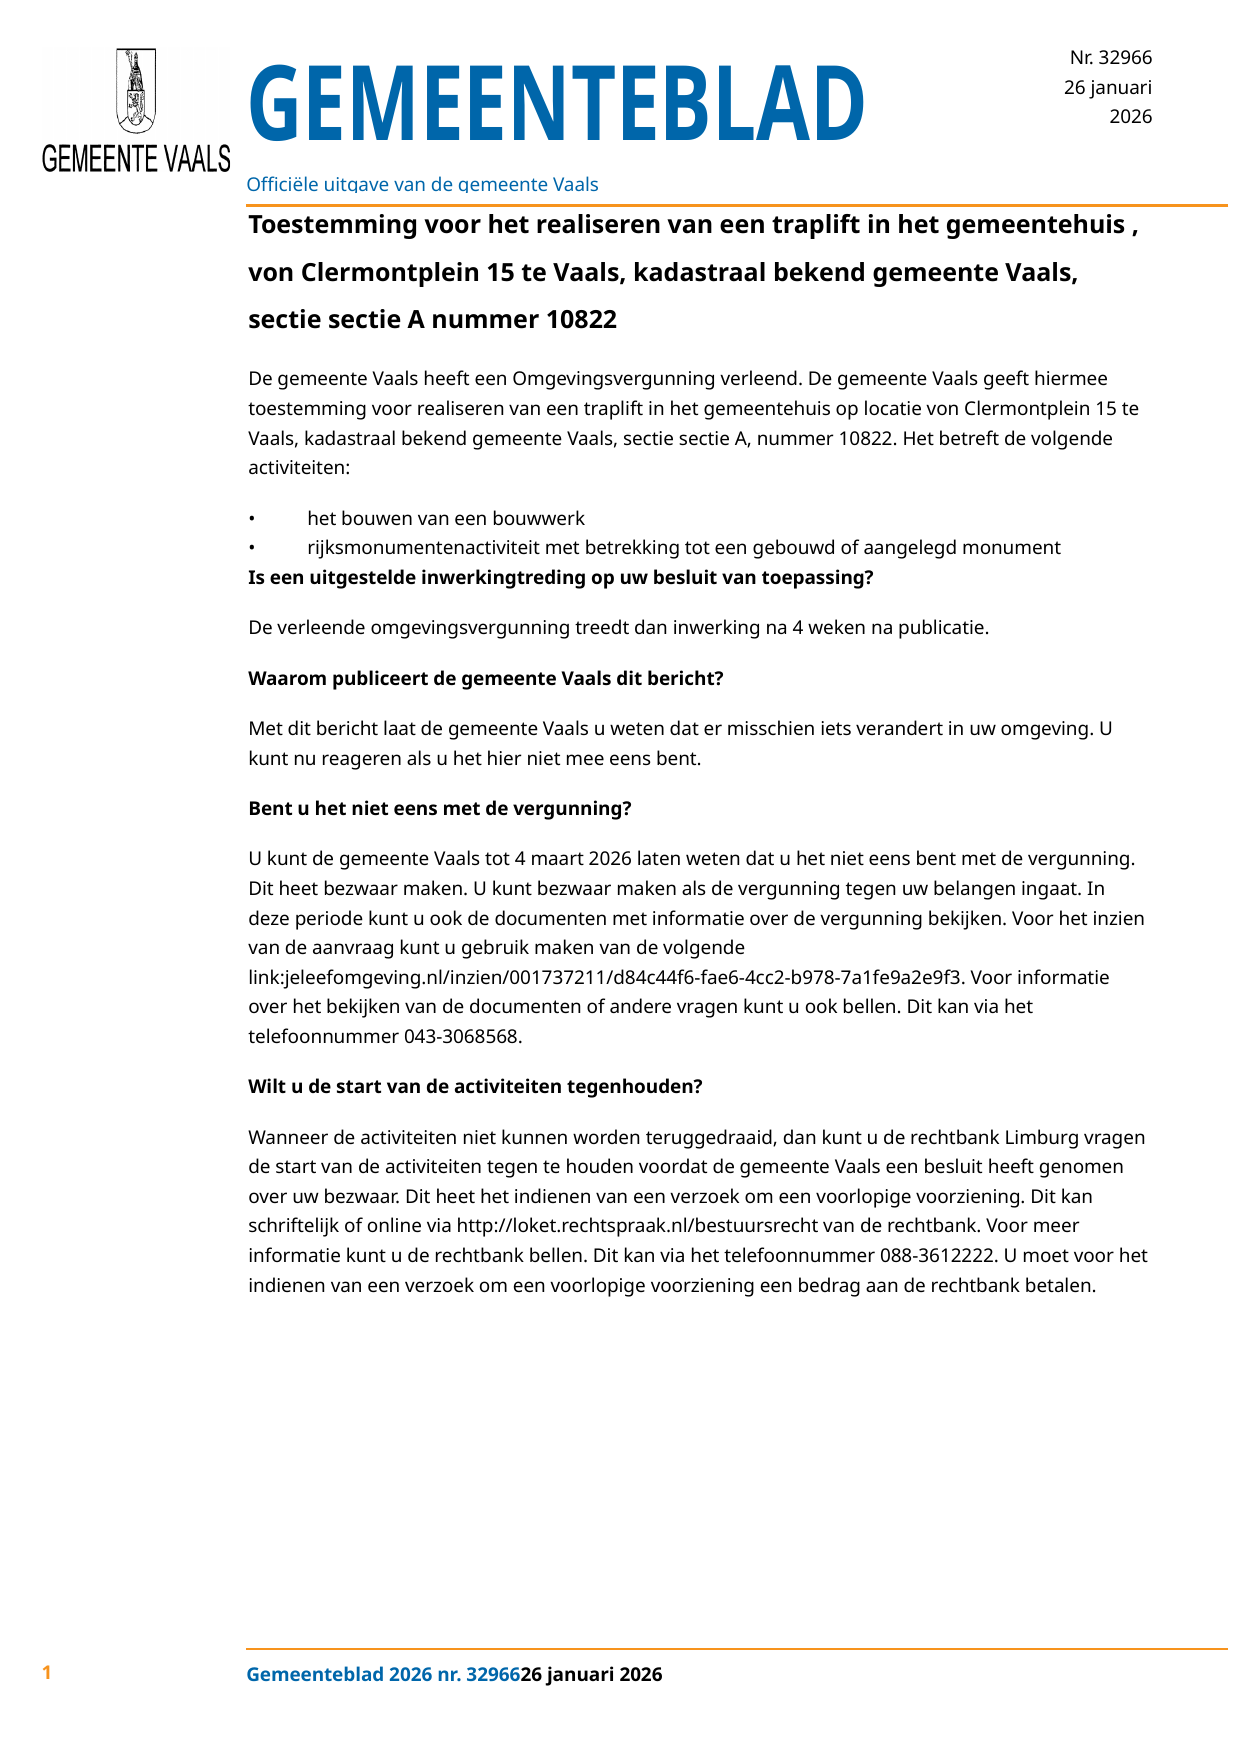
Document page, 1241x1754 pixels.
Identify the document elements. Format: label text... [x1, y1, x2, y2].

text De gemeente Vaals heeft een Omgevingsvergunning verleend. De gemeente Vaals geeft hiermee toestemming voor realiseren van een traplift in het gemeentehuis op locatie von Clermontplein 15 te Vaals, kadastraal bekend gemeente Vaals, sectie sectie A, nummer 10822. Het betreft de volgende activiteiten: [248, 366, 1152, 480]
list rijksmonumentenactiviteit met betrekking tot een gebouwd of aangelegd monument [248, 534, 1152, 560]
picture [41, 47, 231, 172]
text De verleende omgevingsvergunning treedt dan inwerking na 4 weken na publicatie. [248, 614, 1152, 640]
text Wanneer de activiteiten niet kunnen worden teruggedraaid, dan kunt u de rechtbank Limburg vragen de start van de activiteiten tegen te houden voordat de gemeente Vaals een besluit heeft genomen over uw bezwaar. Dit heet het indienen van een verzoek om een voorlopige voorziening. Dit kan schriftelijk of online via http://loket.rechtspraak.nl/bestuursrecht van de rechtbank. Voor meer informatie kunt u de rechtbank bellen. Dit kan via het telefoonnummer 088-3612222. U moet voor het indienen van een verzoek om een voorlopige voorziening een bedrag aan de rechtbank betalen. [248, 1124, 1152, 1297]
text U kunt de gemeente Vaals tot 4 maart 2026 laten weten dat u het niet eens bent met de vergunning. Dit heet bezwaar maken. U kunt bezwaar maken als de vergunning tegen uw belangen ingaat. In deze periode kunt u ook de documenten met informatie over de vergunning bekijken. Voor het inzien van de aanvraag kunt u gebruik maken van de volgende link:jeleefomgeving.nl/inzien/001737211/d84c44f6-fae6-4cc2-b978-7a1fe9a2e9f3. Voor informatie over het bekijken van de documenten of andere vragen kunt u ook bellen. Dit kan via het telefoonnummer 043-3068568. [248, 846, 1152, 1049]
list het bouwen van een bouwwerk [248, 505, 1152, 530]
text Met dit bericht laat de gemeente Vaals u weten dat er misschien iets verandert in uw omgeving. U kunt nu reageren als u het hier niet mee eens bent. [248, 715, 1152, 770]
text Toestemming voor het realiseren van een traplift in het gemeentehuis , von Clermontplein 15 te Vaals, kadastraal bekend gemeente Vaals, sectie sectie A nummer 10822 [248, 207, 1152, 336]
text Waarom publiceert de gemeente Vaals dit bericht? [248, 665, 1152, 690]
text Bent u het niet eens met de vergunning? [248, 795, 1152, 821]
text Is een uitgestelde inwerkingtreding op uw besluit van toepassing? [248, 564, 1152, 589]
text Wilt u de start van de activiteiten tegenhouden? [248, 1073, 1152, 1099]
